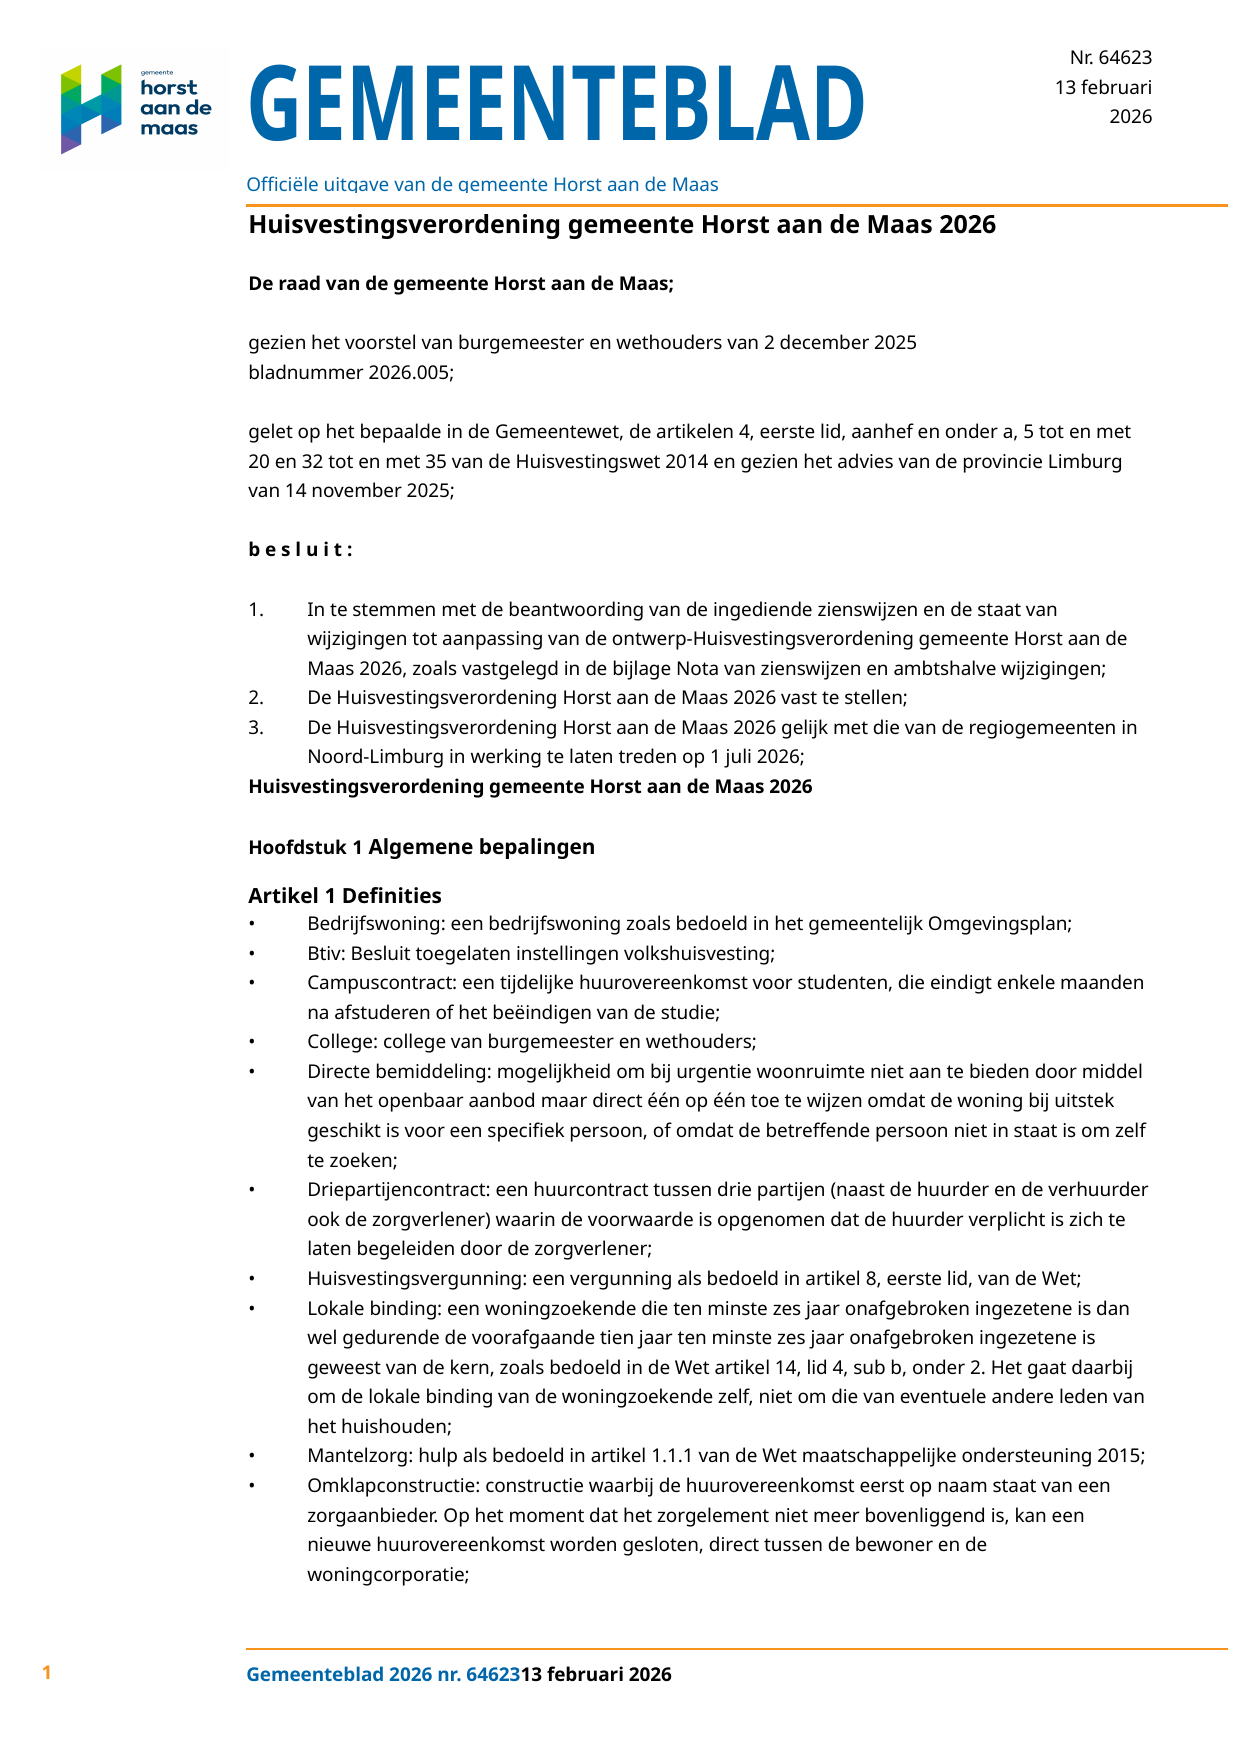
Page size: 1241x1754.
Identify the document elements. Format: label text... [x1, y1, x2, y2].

list De Huisvestingsverordening Horst aan de Maas 2026 vast te stellen; [248, 684, 1152, 710]
list Omklapconstructie: constructie waarbij de huurovereenkomst eerst op naam staat van een zorgaanbieder. Op het moment dat het zorgelement niet meer bovenliggend is, kan een nieuwe huurovereenkomst worden gesloten, direct tussen de bewoner en de woningcorporatie; [248, 1472, 1152, 1587]
list Huisvestingsvergunning: een vergunning als bedoeld in artikel 8, eerste lid, van de Wet; [248, 1265, 1152, 1291]
text Artikel 1 Definities [248, 882, 1152, 910]
text bladnummer 2026.005; [248, 359, 1152, 385]
list Bedrijfswoning: een bedrijfswoning zoals bedoeld in het gemeentelijk Omgevingsplan; [248, 910, 1152, 936]
list College: college van burgemeester en wethouders; [248, 1028, 1152, 1054]
list Driepartijencontract: een huurcontract tussen drie partijen (naast de huurder en de verhuurder ook de zorgverlener) waarin de voorwaarde is opgenomen dat de huurder verplicht is zich te laten begeleiden door de zorgverlener; [248, 1176, 1152, 1261]
list In te stemmen met de beantwoording van de ingediende zienswijzen en de staat van wijzigingen tot aanpassing van de ontwerp-Huisvestingsverordening gemeente Horst aan de Maas 2026, zoals vastgelegd in de bijlage Nota van zienswijzen en ambtshalve wijzigingen; [248, 596, 1152, 681]
text Huisvestingsverordening gemeente Horst aan de Maas 2026 [248, 773, 1152, 799]
text gelet op het bepaalde in de Gemeentewet, de artikelen 4, eerste lid, aanhef en onder a, 5 tot en met 20 en 32 tot en met 35 van de Huisvestingswet 2014 en gezien het advies van de provincie Limburg van 14 november 2025; [248, 418, 1152, 503]
list Btiv: Besluit toegelaten instellingen volkshuisvesting; [248, 940, 1152, 965]
list Lokale binding: een woningzoekende die ten minste zes jaar onafgebroken ingezetene is dan wel gedurende de voorafgaande tien jaar ten minste zes jaar onafgebroken ingezetene is geweest van de kern, zoals bedoeld in de Wet artikel 14, lid 4, sub b, onder 2. Het gaat daarbij om de lokale binding van de woningzoekende zelf, niet om die van eventuele andere leden van het huishouden; [248, 1295, 1152, 1439]
text Huisvestingsverordening gemeente Horst aan de Maas 2026 [248, 207, 1152, 241]
list Mantelzorg: hulp als bedoeld in artikel 1.1.1 van de Wet maatschappelijke ondersteuning 2015; [248, 1443, 1152, 1468]
text Hoofdstuk 1 Algemene bepalingen [248, 832, 1152, 861]
list Campuscontract: een tijdelijke huurovereenkomst voor studenten, die eindigt enkele maanden na afstuderen of het beëindigen van de studie; [248, 969, 1152, 1024]
text gezien het voorstel van burgemeester en wethouders van 2 december 2025 [248, 329, 1152, 355]
list De Huisvestingsverordening Horst aan de Maas 2026 gelijk met die van de regiogemeenten in Noord-Limburg in werking te laten treden op 1 juli 2026; [248, 714, 1152, 769]
text b e s l u i t : [248, 537, 1152, 562]
list Directe bemiddeling: mogelijkheid om bij urgentie woonruimte niet aan te bieden door middel van het openbaar aanbod maar direct één op één toe te wijzen omdat de woning bij uitstek geschikt is voor een specifiek persoon, of omdat de betreffende persoon niet in staat is om zelf te zoeken; [248, 1058, 1152, 1172]
picture [41, 47, 231, 172]
text De raad van de gemeente Horst aan de Maas; [248, 270, 1152, 296]
